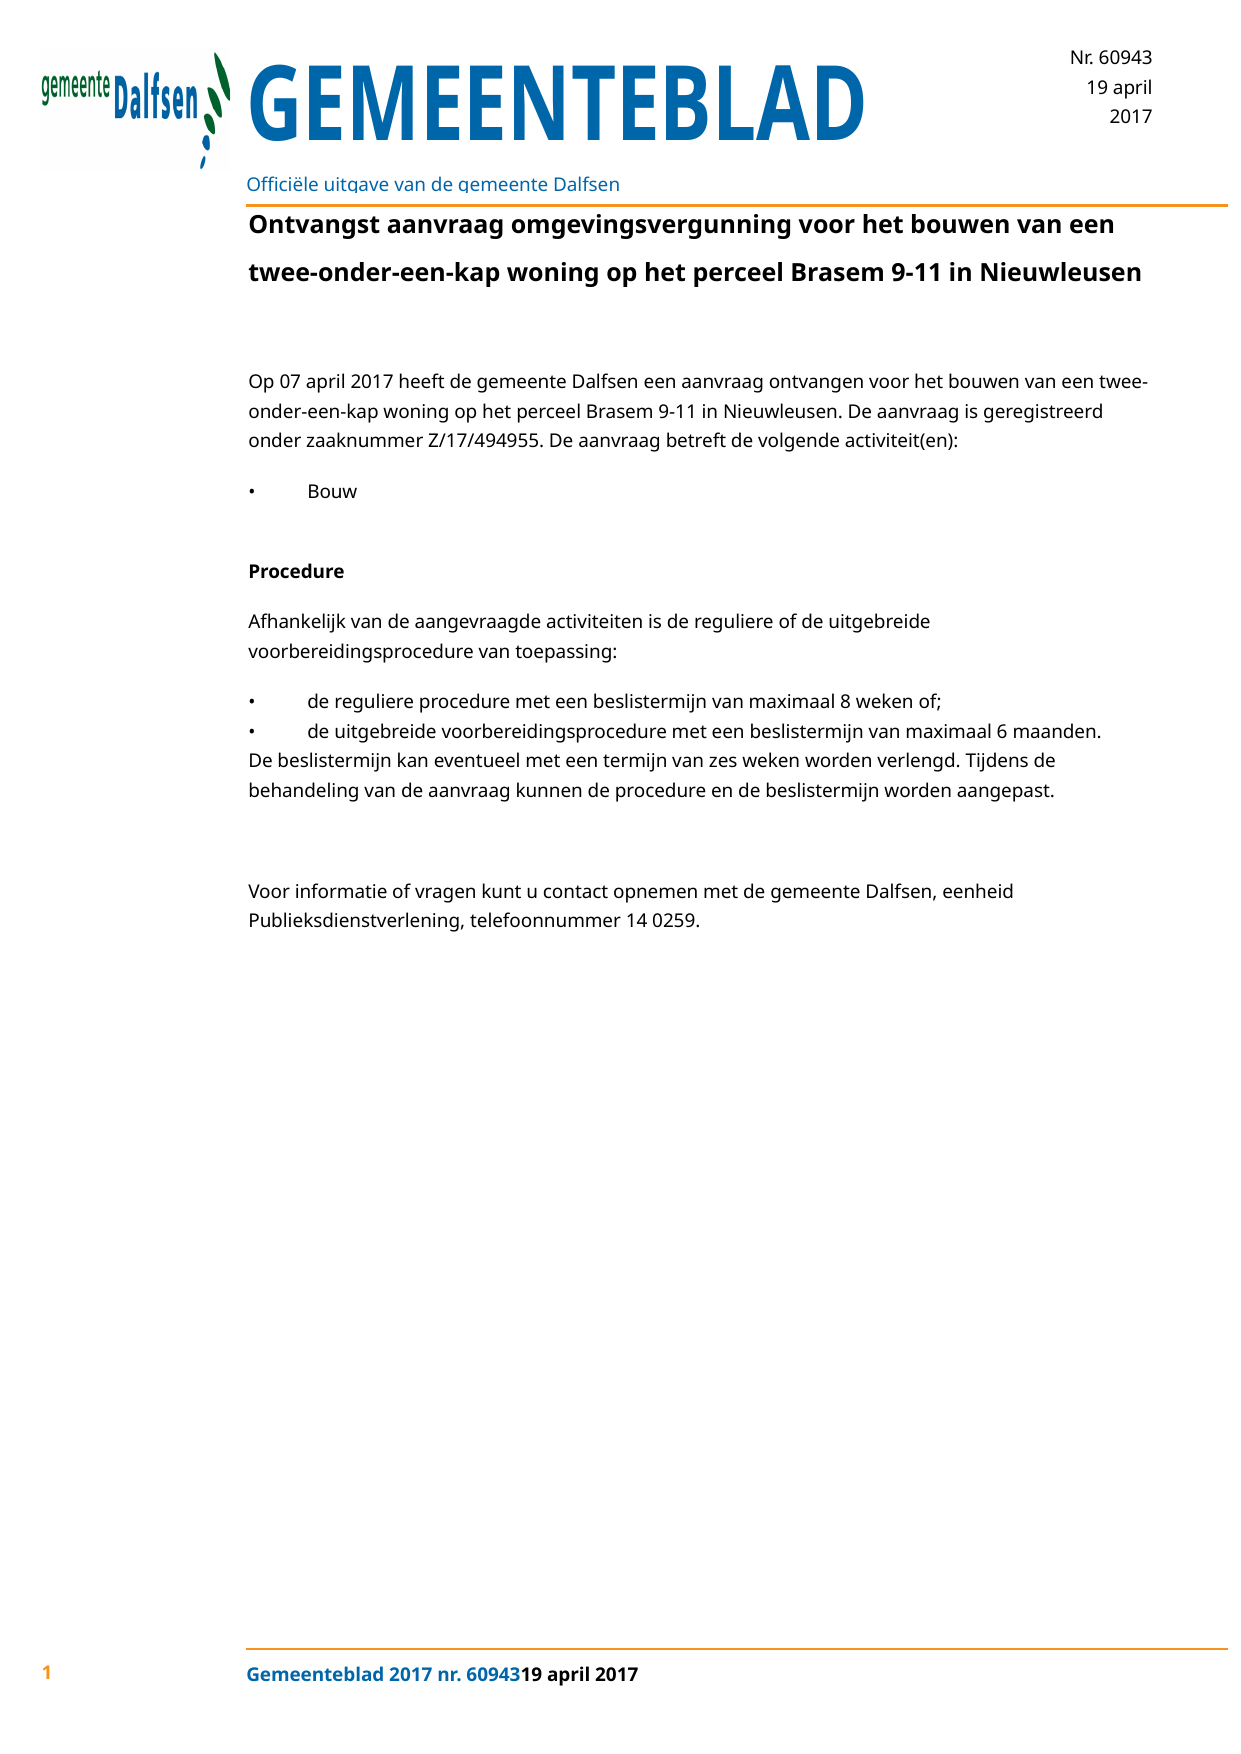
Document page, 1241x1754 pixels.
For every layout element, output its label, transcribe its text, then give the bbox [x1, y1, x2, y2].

list de uitgebreide voorbereidingsprocedure met een beslistermijn van maximaal 6 maanden. [248, 718, 1152, 744]
picture [41, 47, 231, 172]
text Ontvangst aanvraag omgevingsvergunning voor het bouwen van een twee-onder-een-kap woning op het perceel Brasem 9-11 in Nieuwleusen [248, 207, 1152, 288]
list de reguliere procedure met een beslistermijn van maximaal 8 weken of; [248, 688, 1152, 714]
text Voor informatie of vragen kunt u contact opnemen met de gemeente Dalfsen, eenheid Publieksdienstverlening, telefoonnummer 14 0259. [248, 878, 1152, 933]
list Bouw [248, 478, 1152, 504]
text Afhankelijk van de aangevraagde activiteiten is de reguliere of de uitgebreide voorbereidingsprocedure van toepassing: [248, 608, 1152, 664]
text Procedure [248, 558, 1152, 584]
text De beslistermijn kan eventueel met een termijn van zes weken worden verlengd. Tijdens de behandeling van de aanvraag kunnen de procedure en de beslistermijn worden aangepast. [248, 747, 1152, 803]
text Op 07 april 2017 heeft de gemeente Dalfsen een aanvraag ontvangen voor het bouwen van een twee-onder-een-kap woning op het perceel Brasem 9-11 in Nieuwleusen. De aanvraag is geregistreerd onder zaaknummer Z/17/494955. De aanvraag betreft de volgende activiteit(en): [248, 368, 1152, 453]
